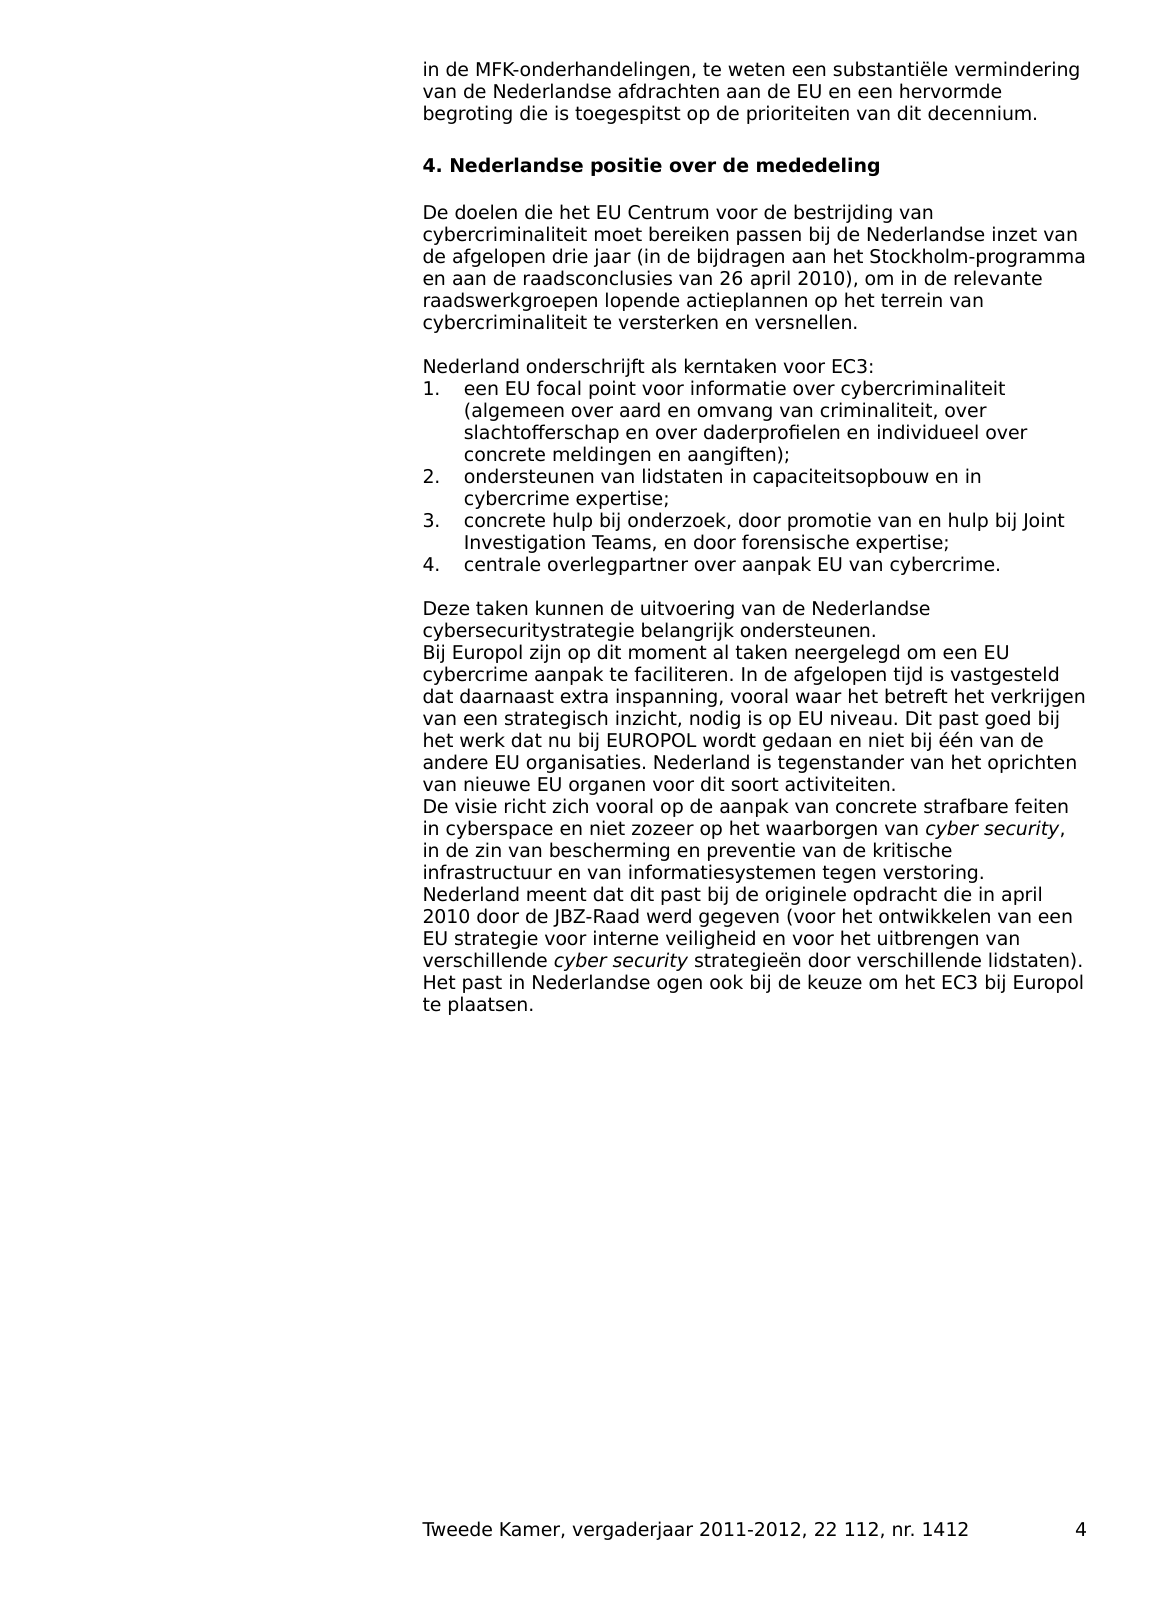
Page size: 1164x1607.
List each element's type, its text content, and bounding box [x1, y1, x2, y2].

text 4. centrale overlegpartner over aanpak EU van cybercrime. [422, 554, 1087, 576]
text 1. een EU focal point voor informatie over cybercriminaliteit (algemeen over aard en omvang van criminaliteit, over slachtofferschap en over daderprofielen en individueel over concrete meldingen en aangiften); [422, 378, 1087, 466]
text 3. concrete hulp bij onderzoek, door promotie van en hulp bij Joint Investigation Teams, en door forensische expertise; [422, 510, 1087, 554]
text Nederland onderschrijft als kerntaken voor EC3: [422, 356, 1087, 378]
text De visie richt zich vooral op de aanpak van concrete strafbare feiten in cyberspace en niet zozeer op het waarborgen van cyber security, in de zin van bescherming en preventie van de kritische infrastructuur en van informatiesystemen tegen verstoring. Nederland meent dat dit past bij de originele opdracht die in april 2010 door de JBZ-Raad werd gegeven (voor het ontwikkelen van een EU strategie voor interne veiligheid en voor het uitbrengen van verschillende cyber security strategieën door verschillende lidstaten). Het past in Nederlandse ogen ook bij de keuze om het EC3 bij Europol te plaatsen. [422, 796, 1087, 1016]
text in de MFK-onderhandelingen, te weten een substantiële vermindering van de Nederlandse afdrachten aan de EU en een hervormde begroting die is toegespitst op de prioriteiten van dit decennium. [422, 59, 1087, 125]
subtitle 4. Nederlandse positie over de mededeling [422, 155, 1087, 177]
text 2. ondersteunen van lidstaten in capaciteitsopbouw en in cybercrime expertise; [422, 466, 1087, 510]
text Deze taken kunnen de uitvoering van de Nederlandse cybersecuritystrategie belangrijk ondersteunen. [422, 598, 1087, 642]
text Bij Europol zijn op dit moment al taken neergelegd om een EU cybercrime aanpak te faciliteren. In de afgelopen tijd is vastgesteld dat daarnaast extra inspanning, vooral waar het betreft het verkrijgen van een strategisch inzicht, nodig is op EU niveau. Dit past goed bij het werk dat nu bij EUROPOL wordt gedaan en niet bij één van de andere EU organisaties. Nederland is tegenstander van het oprichten van nieuwe EU organen voor dit soort activiteiten. [422, 642, 1087, 796]
text De doelen die het EU Centrum voor de bestrijding van cybercriminaliteit moet bereiken passen bij de Nederlandse inzet van de afgelopen drie jaar (in de bijdragen aan het Stockholm-programma en aan de raadsconclusies van 26 april 2010), om in de relevante raadswerkgroepen lopende actieplannen op het terrein van cybercriminaliteit te versterken en versnellen. [422, 202, 1087, 334]
